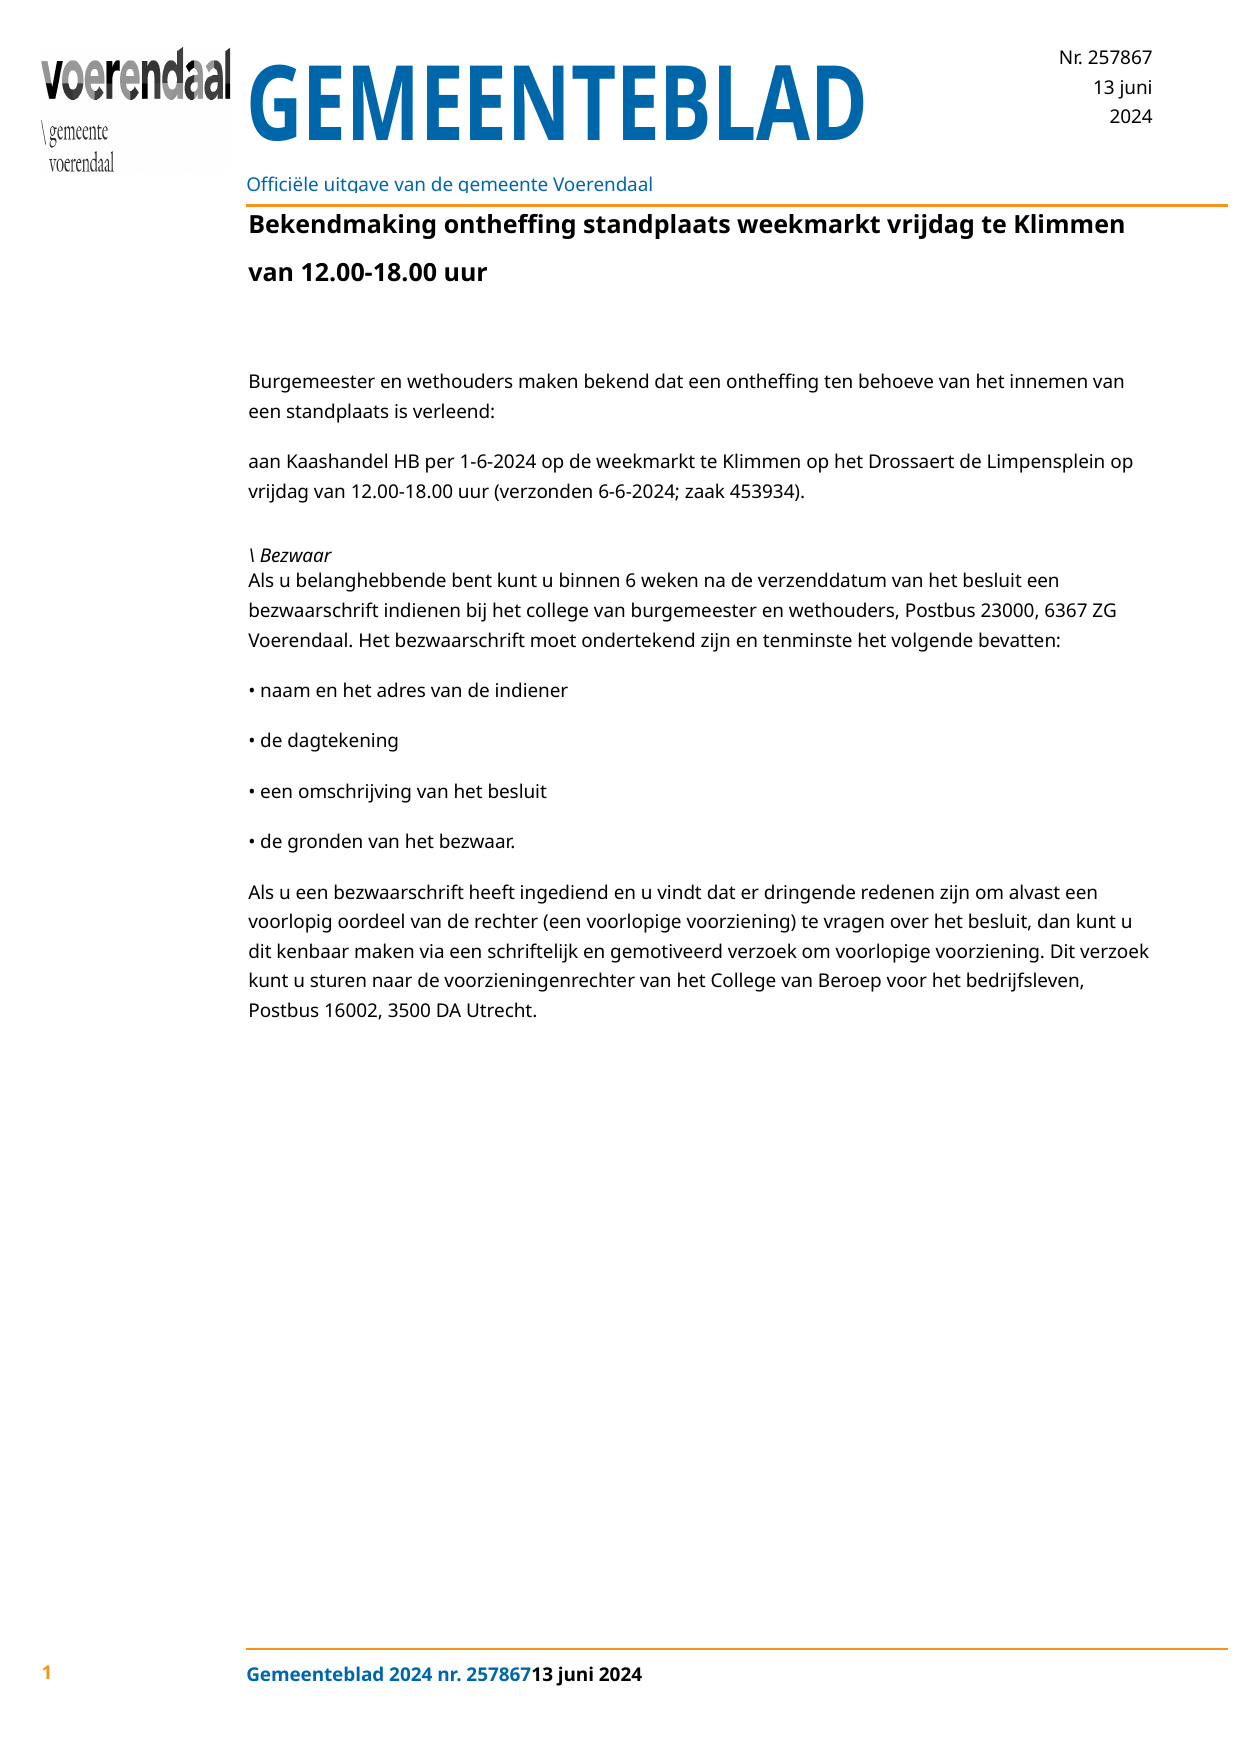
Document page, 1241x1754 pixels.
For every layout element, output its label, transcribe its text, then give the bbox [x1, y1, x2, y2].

text \ Bezwaar [248, 542, 1152, 568]
text Als u een bezwaarschrift heeft ingediend en u vindt dat er dringende redenen zijn om alvast een voorlopig oordeel van de rechter (een voorlopige voorziening) te vragen over het besluit, dan kunt u dit kenbaar maken via een schriftelijk en gemotiveerd verzoek om voorlopige voorziening. Dit verzoek kunt u sturen naar de voorzieningenrechter van het College van Beroep voor het bedrijfsleven, Postbus 16002, 3500 DA Utrecht. [248, 879, 1152, 1023]
text Als u belanghebbende bent kunt u binnen 6 weken na de verzenddatum van het besluit een bezwaarschrift indienen bij het college van burgemeester en wethouders, Postbus 23000, 6367 ZG Voerendaal. Het bezwaarschrift moet ondertekend zijn en tenminste het volgende bevatten: [248, 568, 1152, 652]
text • de dagtekening [248, 728, 1152, 753]
text Burgemeester en wethouders maken bekend dat een ontheffing ten behoeve van het innemen van een standplaats is verleend: [248, 368, 1152, 424]
text • een omschrijving van het besluit [248, 778, 1152, 804]
text • de gronden van het bezwaar. [248, 828, 1152, 854]
text Bekendmaking ontheffing standplaats weekmarkt vrijdag te Klimmen van 12.00-18.00 uur [248, 207, 1152, 288]
text aan Kaashandel HB per 1-6-2024 op de weekmarkt te Klimmen op het Drossaert de Limpensplein op vrijdag van 12.00-18.00 uur (verzonden 6-6-2024; zaak 453934). [248, 448, 1152, 504]
text • naam en het adres van de indiener [248, 677, 1152, 703]
picture [41, 47, 231, 172]
